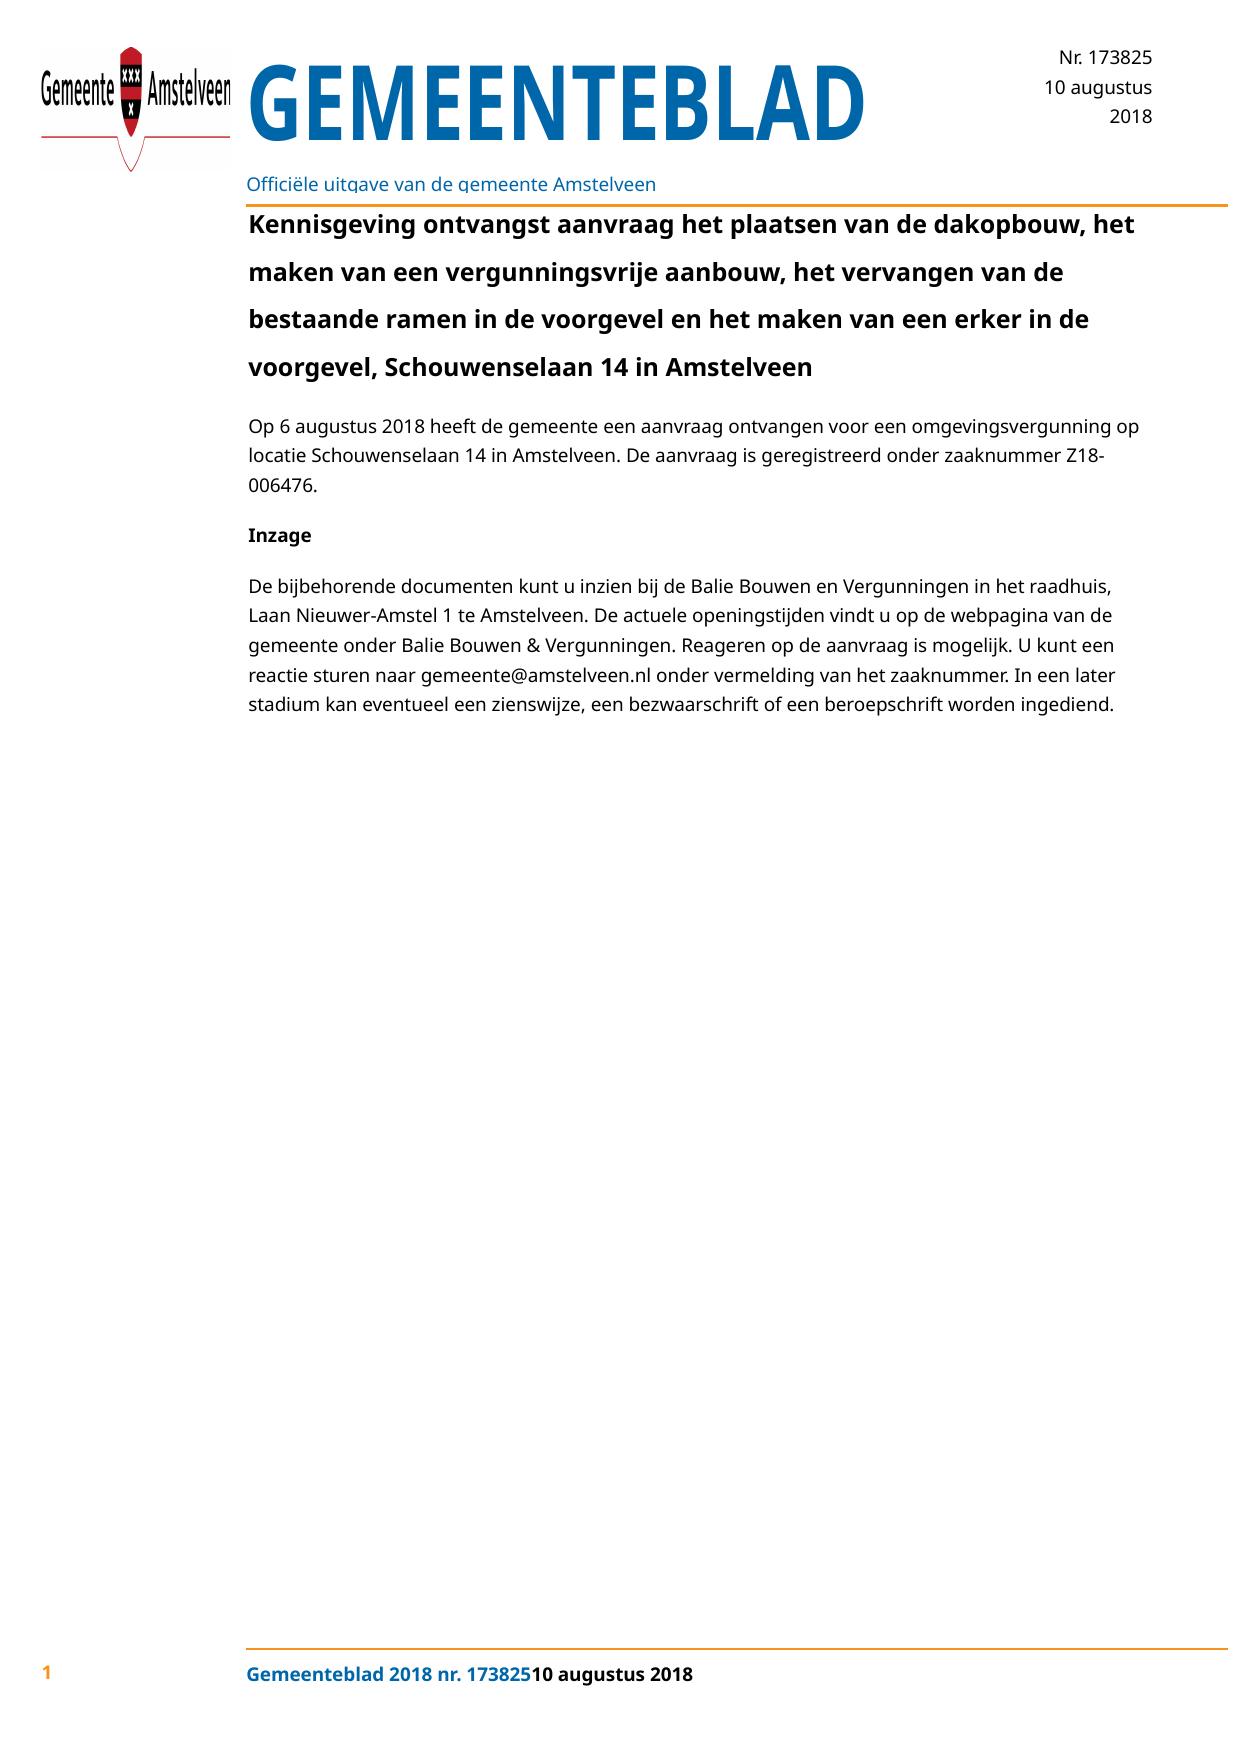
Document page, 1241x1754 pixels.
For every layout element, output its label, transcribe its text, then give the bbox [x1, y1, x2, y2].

text Inzage [248, 523, 1152, 548]
picture [41, 47, 231, 172]
text Op 6 augustus 2018 heeft de gemeente een aanvraag ontvangen voor een omgevingsvergunning op locatie Schouwenselaan 14 in Amstelveen. De aanvraag is geregistreerd onder zaaknummer Z18-006476. [248, 413, 1152, 498]
text Kennisgeving ontvangst aanvraag het plaatsen van de dakopbouw, het maken van een vergunningsvrije aanbouw, het vervangen van de bestaande ramen in de voorgevel en het maken van een erker in de voorgevel, Schouwenselaan 14 in Amstelveen [248, 207, 1152, 384]
text De bijbehorende documenten kunt u inzien bij de Balie Bouwen en Vergunningen in het raadhuis, Laan Nieuwer-Amstel 1 te Amstelveen. De actuele openingstijden vindt u op de webpagina van de gemeente onder Balie Bouwen & Vergunningen. Reageren op de aanvraag is mogelijk. U kunt een reactie sturen naar gemeente@amstelveen.nl onder vermelding van het zaaknummer. In een later stadium kan eventueel een zienswijze, een bezwaarschrift of een beroepschrift worden ingediend. [248, 573, 1152, 717]
